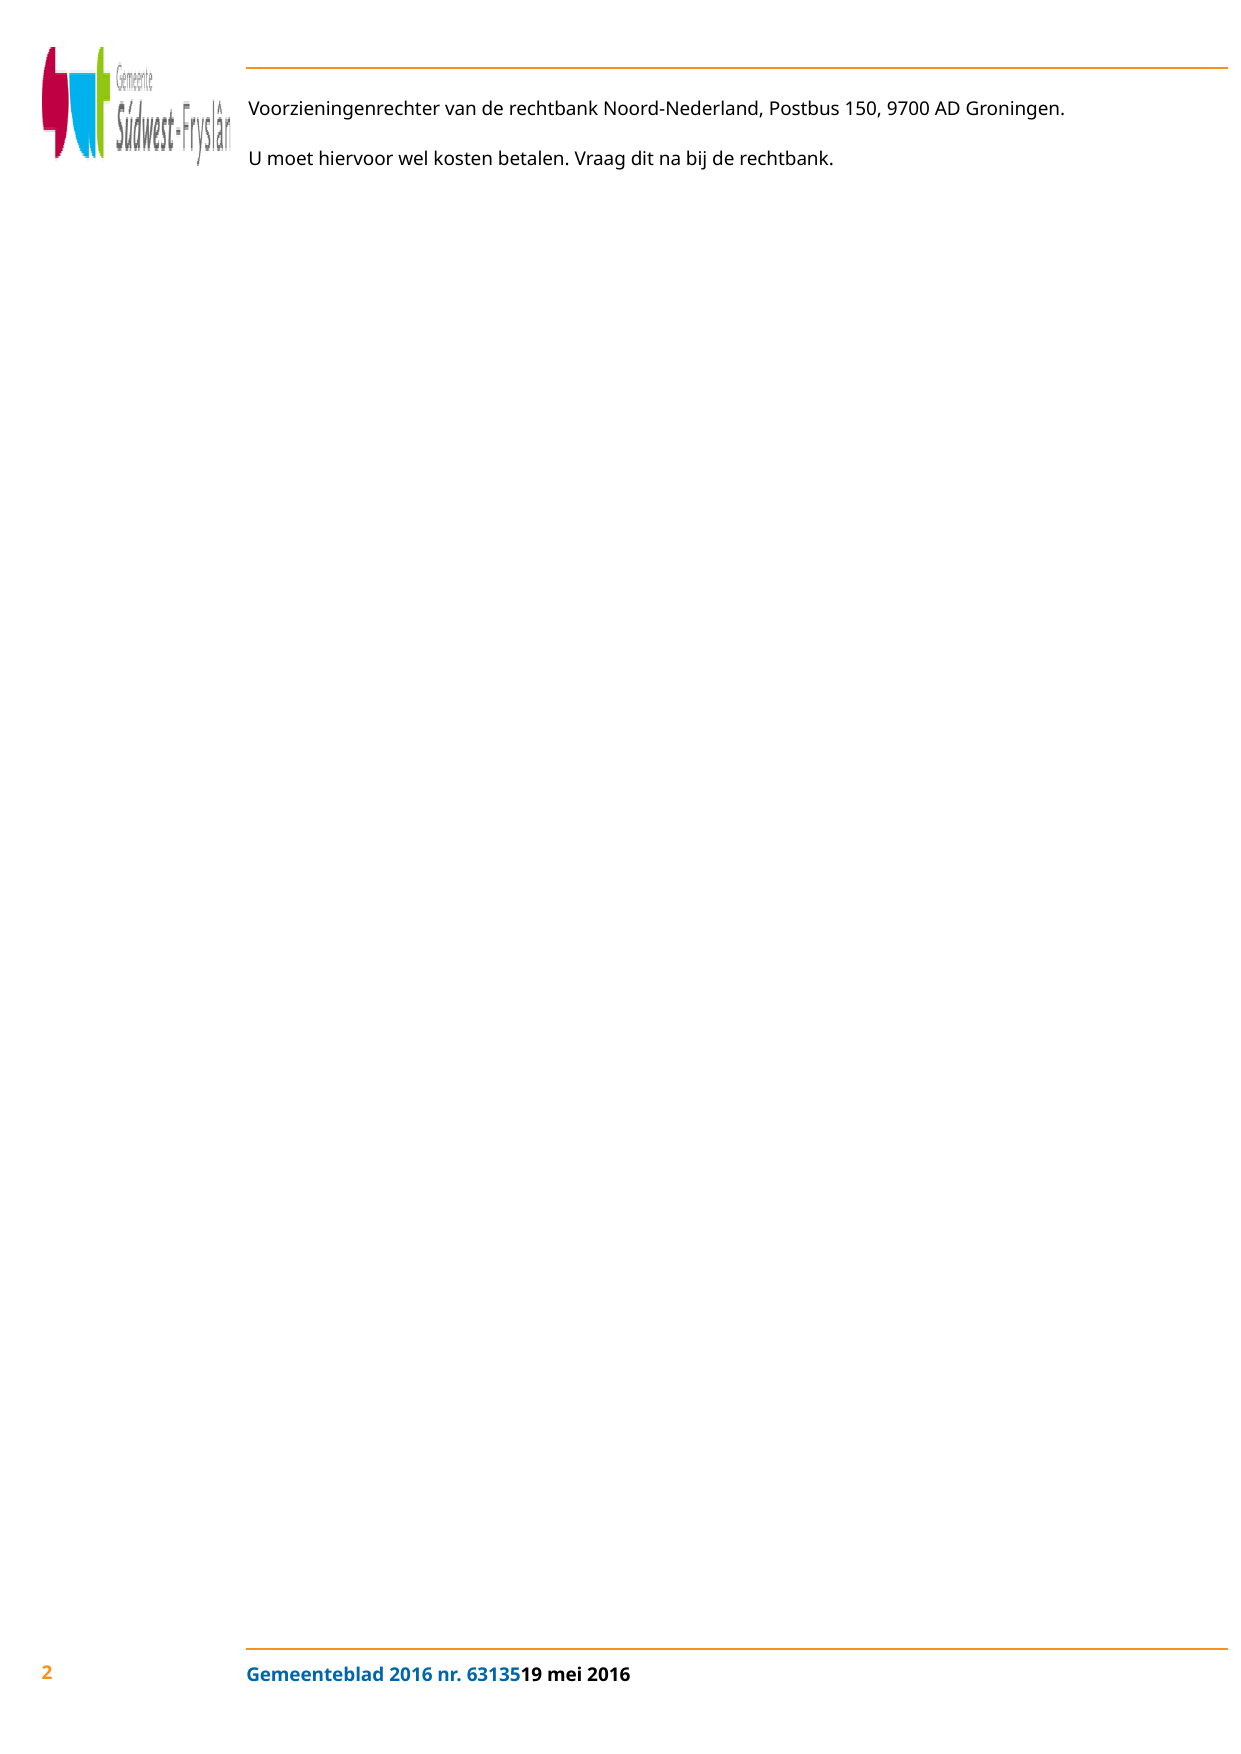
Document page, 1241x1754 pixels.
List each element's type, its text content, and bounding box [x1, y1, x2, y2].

picture [41, 47, 231, 172]
text U moet hiervoor wel kosten betalen. Vraag dit na bij de rechtbank. [248, 145, 1152, 171]
text Voorzieningenrechter van de rechtbank Noord-Nederland, Postbus 150, 9700 AD Groningen. [248, 95, 1152, 121]
